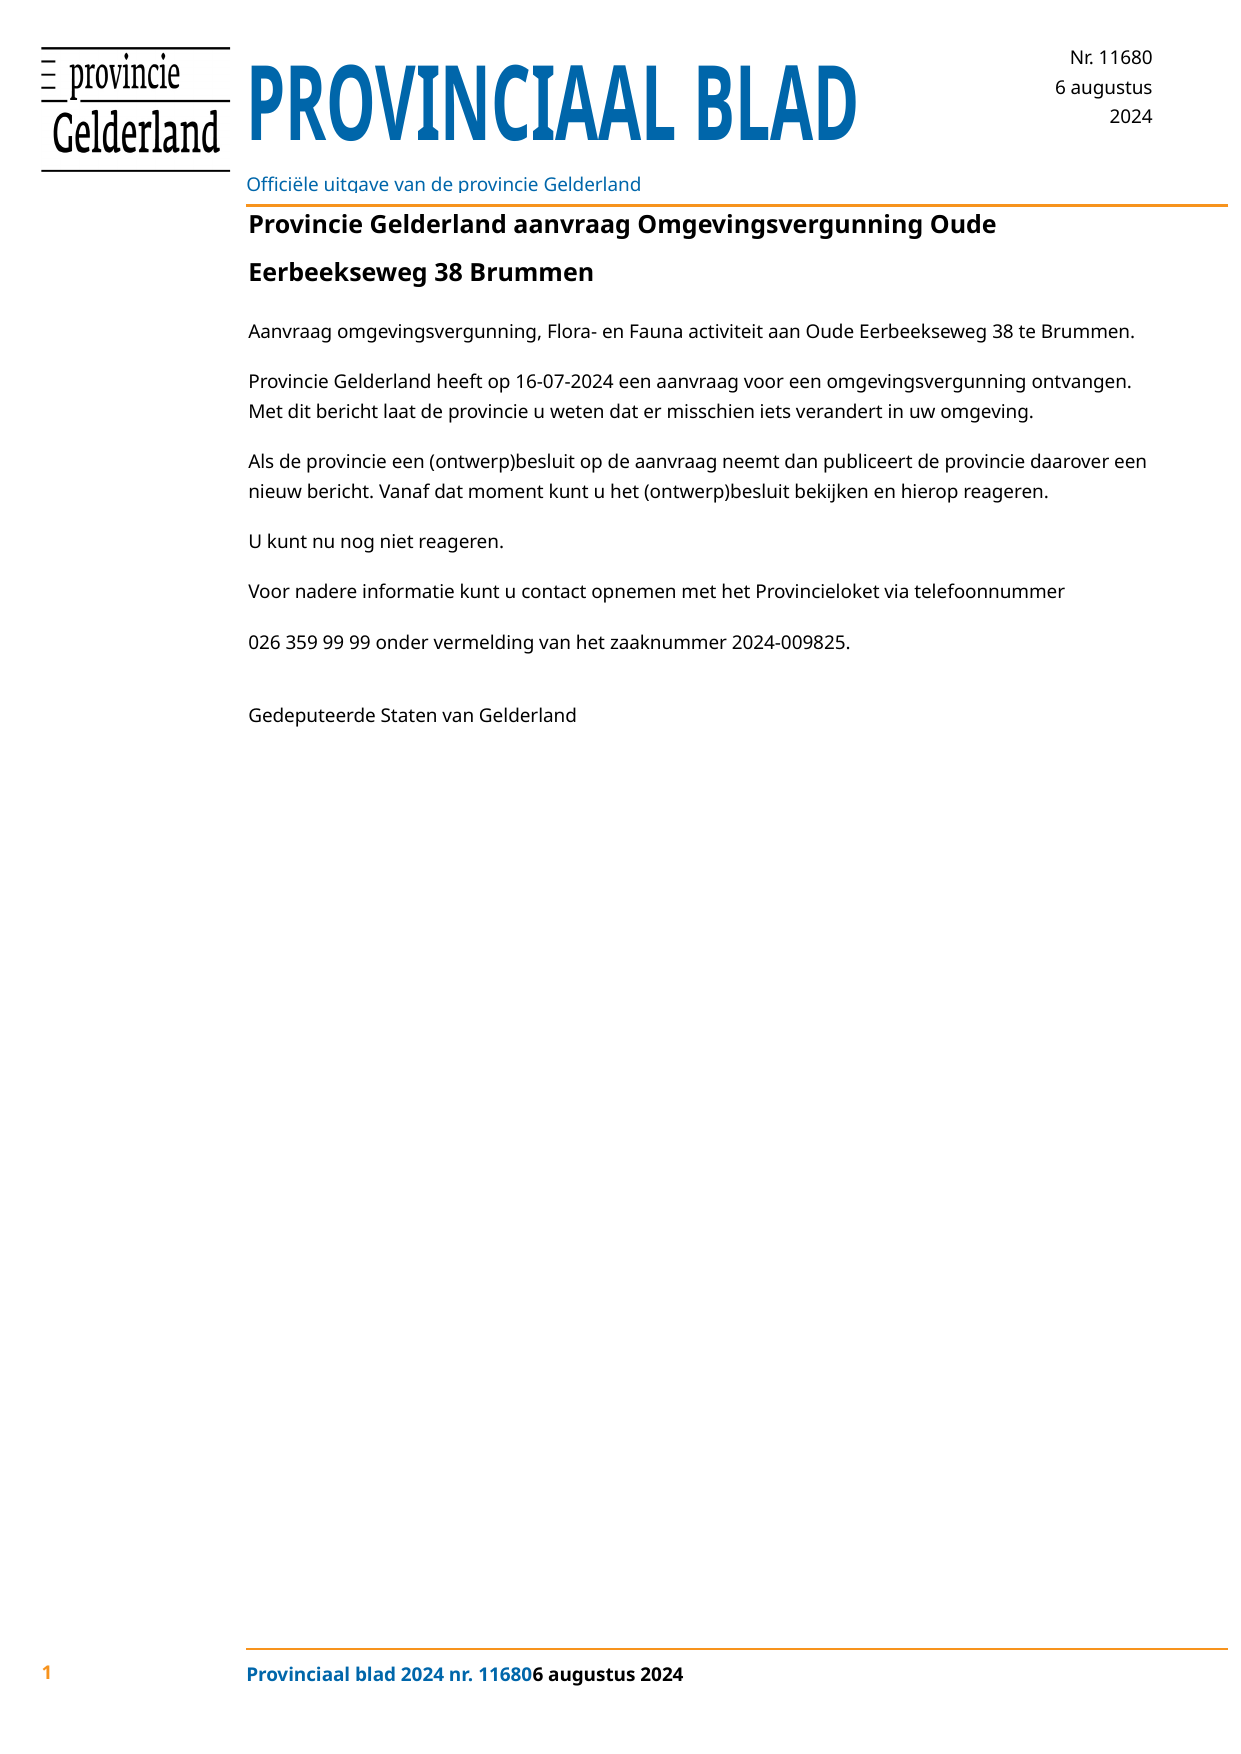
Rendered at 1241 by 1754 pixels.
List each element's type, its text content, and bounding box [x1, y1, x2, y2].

text Aanvraag omgevingsvergunning, Flora- en Fauna activiteit aan Oude Eerbeekseweg 38 te Brummen. [248, 318, 1152, 344]
text 026 359 99 99 onder vermelding van het zaaknummer 2024-009825. [248, 629, 1152, 655]
text Provincie Gelderland heeft op 16-07-2024 een aanvraag voor een omgevingsvergunning ontvangen. Met dit bericht laat de provincie u weten dat er misschien iets verandert in uw omgeving. [248, 368, 1152, 424]
picture [41, 47, 231, 172]
text Als de provincie een (ontwerp)besluit op de aanvraag neemt dan publiceert de provincie daarover een nieuw bericht. Vanaf dat moment kunt u het (ontwerp)besluit bekijken en hierop reageren. [248, 448, 1152, 504]
text Provincie Gelderland aanvraag Omgevingsvergunning Oude Eerbeekseweg 38 Brummen [248, 207, 1152, 288]
text U kunt nu nog niet reageren. [248, 528, 1152, 554]
text Gedeputeerde Staten van Gelderland [248, 703, 1152, 728]
text Voor nadere informatie kunt u contact opnemen met het Provincieloket via telefoonnummer [248, 579, 1152, 604]
